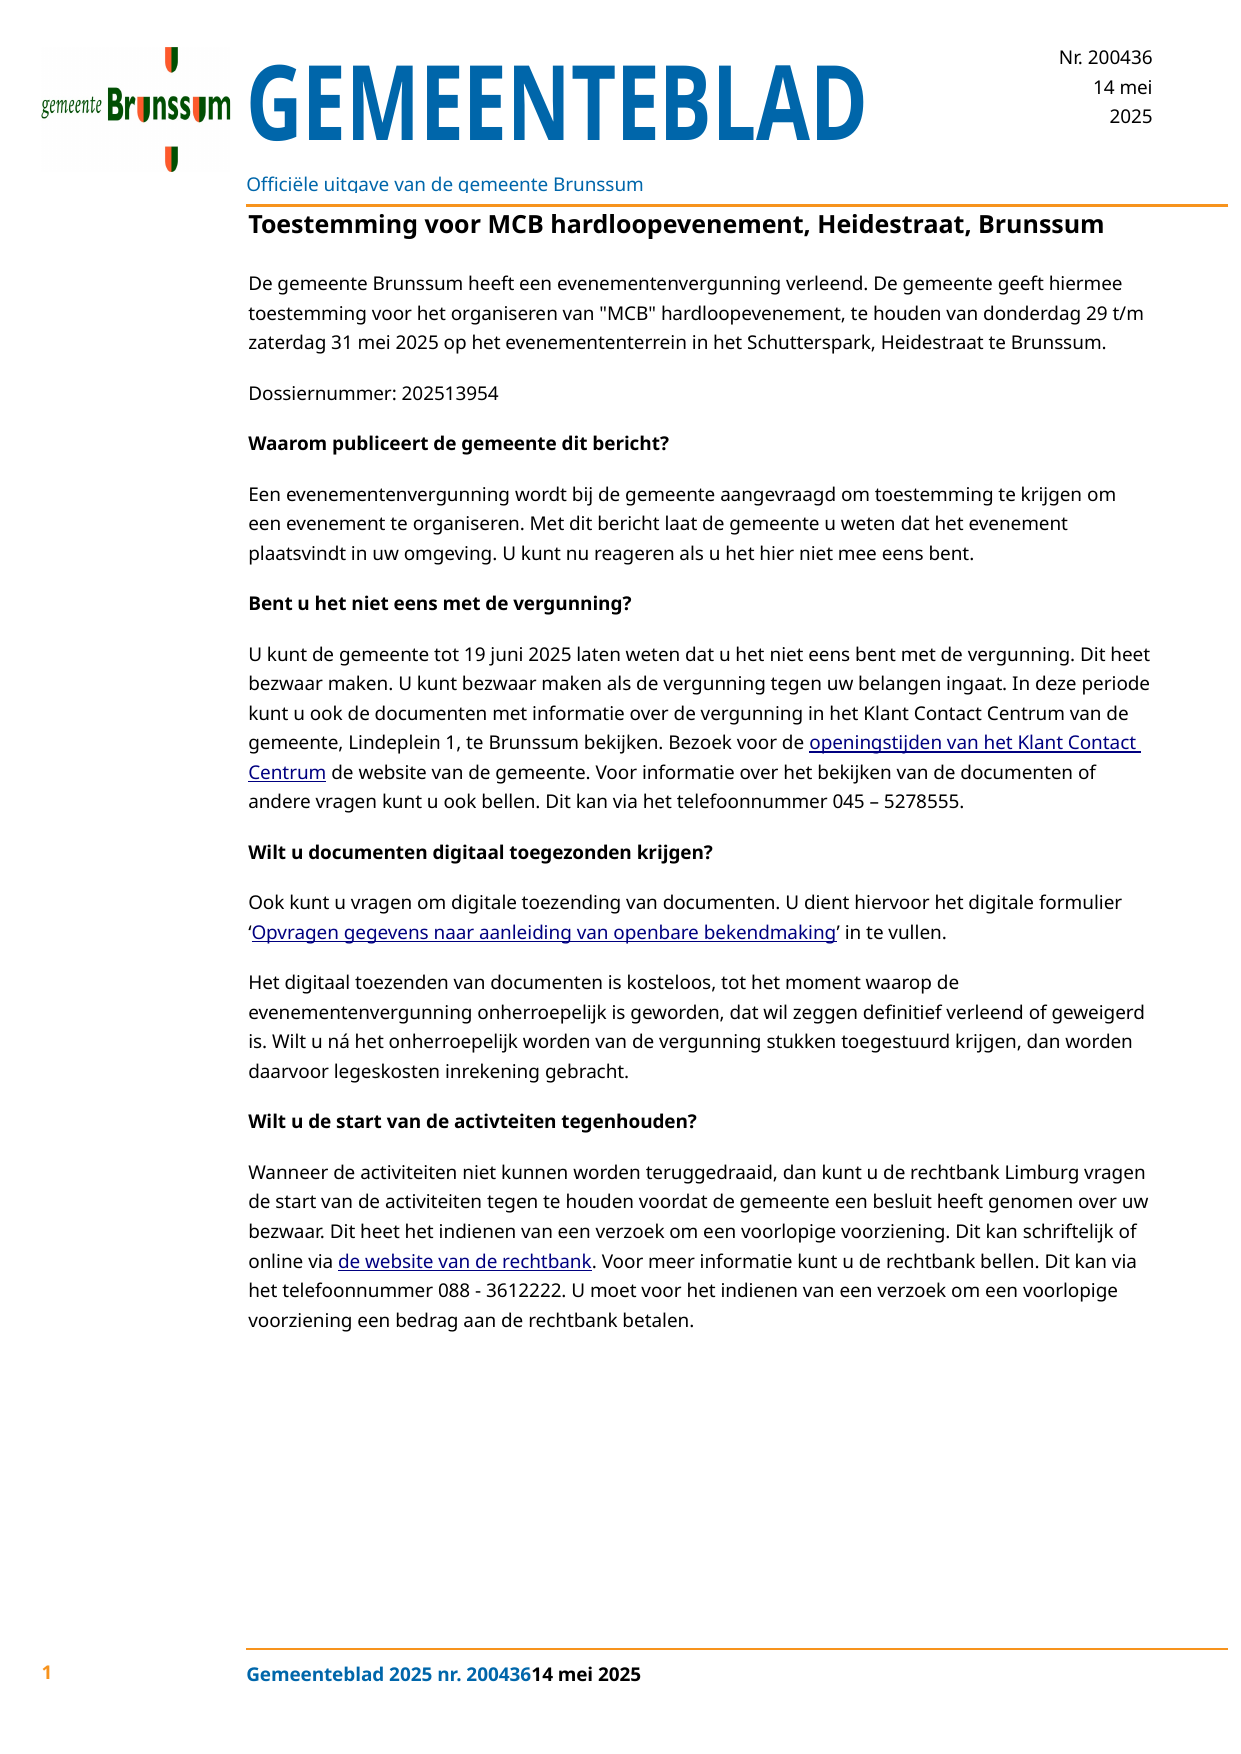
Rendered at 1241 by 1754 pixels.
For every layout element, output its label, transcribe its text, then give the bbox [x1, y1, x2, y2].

text Het digitaal toezenden van documenten is kosteloos, tot het moment waarop de evenementenvergunning onherroepelijk is geworden, dat wil zeggen definitief verleend of geweigerd is. Wilt u ná het onherroepelijk worden van de vergunning stukken toegestuurd krijgen, dan worden daarvoor legeskosten inrekening gebracht. [248, 969, 1152, 1084]
picture [41, 47, 231, 172]
text Wilt u de start van de activteiten tegenhouden? [248, 1109, 1152, 1134]
text Wanneer de activiteiten niet kunnen worden teruggedraaid, dan kunt u de rechtbank Limburg vragen de start van de activiteiten tegen te houden voordat de gemeente een besluit heeft genomen over uw bezwaar. Dit heet het indienen van een verzoek om een voorlopige voorziening. Dit kan schriftelijk of online via de website van de rechtbank. Voor meer informatie kunt u de rechtbank bellen. Dit kan via het telefoonnummer 088 - 3612222. U moet voor het indienen van een verzoek om een voorlopige voorziening een bedrag aan de rechtbank betalen. [248, 1159, 1152, 1333]
text Dossiernummer: 202513954 [248, 380, 1152, 406]
text De gemeente Brunssum heeft een evenementenvergunning verleend. De gemeente geeft hiermee toestemming voor het organiseren van "MCB" hardloopevenement, te houden van donderdag 29 t/m zaterdag 31 mei 2025 op het evenemententerrein in het Schutterspark, Heidestraat te Brunssum. [248, 270, 1152, 355]
text Waarom publiceert de gemeente dit bericht? [248, 430, 1152, 456]
text Bent u het niet eens met de vergunning? [248, 590, 1152, 616]
text Een evenementenvergunning wordt bij de gemeente aangevraagd om toestemming te krijgen om een evenement te organiseren. Met dit bericht laat de gemeente u weten dat het evenement plaatsvindt in uw omgeving. U kunt nu reageren als u het hier niet mee eens bent. [248, 481, 1152, 566]
text Wilt u documenten digitaal toegezonden krijgen? [248, 839, 1152, 865]
text Toestemming voor MCB hardloopevenement, Heidestraat, Brunssum [248, 207, 1152, 241]
text Ook kunt u vragen om digitale toezending van documenten. U dient hiervoor het digitale formulier ‘Opvragen gegevens naar aanleiding van openbare bekendmaking’ in te vullen. [248, 889, 1152, 945]
text U kunt de gemeente tot 19 juni 2025 laten weten dat u het niet eens bent met de vergunning. Dit heet bezwaar maken. U kunt bezwaar maken als de vergunning tegen uw belangen ingaat. In deze periode kunt u ook de documenten met informatie over de vergunning in het Klant Contact Centrum van de gemeente, Lindeplein 1, te Brunssum bekijken. Bezoek voor de openingstijden van het Klant Contact Centrum de website van de gemeente. Voor informatie over het bekijken van de documenten of andere vragen kunt u ook bellen. Dit kan via het telefoonnummer 045 – 5278555. [248, 641, 1152, 814]
